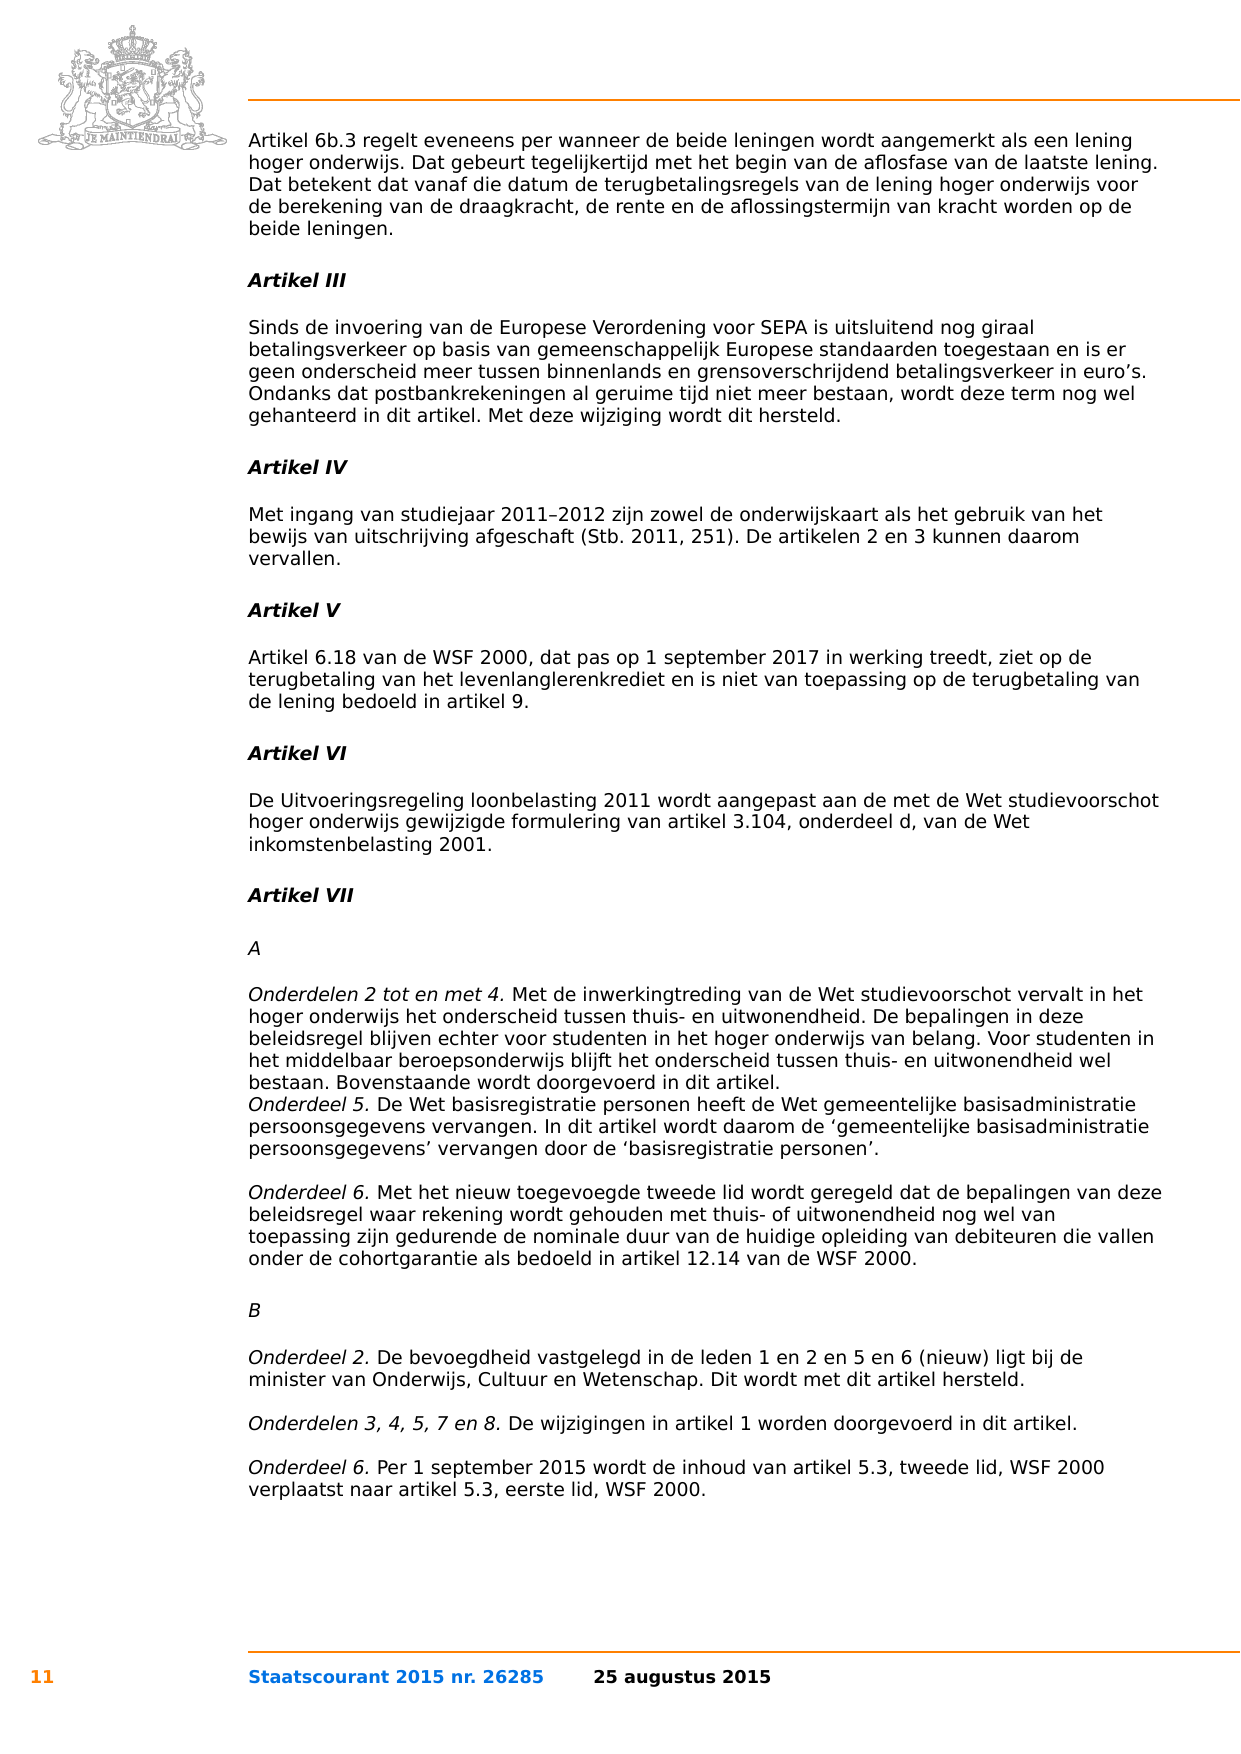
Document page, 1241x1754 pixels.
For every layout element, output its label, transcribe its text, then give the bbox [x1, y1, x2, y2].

subtitle Artikel VII [248, 885, 1163, 907]
text Met ingang van studiejaar 2011–2012 zijn zowel de onderwijskaart als het gebruik van het bewijs van uitschrijving afgeschaft (Stb. 2011, 251). De artikelen 2 en 3 kunnen daarom vervallen. [248, 504, 1163, 569]
subtitle Artikel V [248, 599, 1163, 622]
text Onderdeel 2. De bevoegdheid vastgelegd in de leden 1 en 2 en 5 en 6 (nieuw) ligt bij de minister van Onderwijs, Cultuur en Wetenschap. Dit wordt met dit artikel hersteld. [248, 1347, 1163, 1391]
text Sinds de invoering van de Europese Verordening voor SEPA is uitsluitend nog giraal betalingsverkeer op basis van gemeenschappelijk Europese standaarden toegestaan en is er geen onderscheid meer tussen binnenlands en grensoverschrijdend betalingsverkeer in euro’s. [248, 317, 1163, 383]
text Artikel 6.18 van de WSF 2000, dat pas op 1 september 2017 in werking treedt, ziet op de terugbetaling van het levenlanglerenkrediet en is niet van toepassing op de terugbetaling van de lening bedoeld in artikel 9. [248, 647, 1163, 712]
text Onderdeel 5. De Wet basisregistratie personen heeft de Wet gemeentelijke basisadministratie persoonsgegevens vervangen. In dit artikel wordt daarom de ‘gemeentelijke basisadministratie persoonsgegevens’ vervangen door de ‘basisregistratie personen’. [248, 1094, 1163, 1160]
text De Uitvoeringsregeling loonbelasting 2011 wordt aangepast aan de met de Wet studievoorschot hoger onderwijs gewijzigde formulering van artikel 3.104, onderdeel d, van de Wet inkomstenbelasting 2001. [248, 789, 1163, 855]
subtitle Artikel IV [248, 457, 1163, 479]
text Ondanks dat postbankrekeningen al geruime tijd niet meer bestaan, wordt deze term nog wel gehanteerd in dit artikel. Met deze wijziging wordt dit hersteld. [248, 383, 1163, 427]
subtitle Artikel III [248, 270, 1163, 292]
text Onderdeel 6. Per 1 september 2015 wordt de inhoud van artikel 5.3, tweede lid, WSF 2000 verplaatst naar artikel 5.3, eerste lid, WSF 2000. [248, 1457, 1163, 1501]
subtitle Artikel VI [248, 742, 1163, 764]
text Onderdelen 3, 4, 5, 7 en 8. De wijzigingen in artikel 1 worden doorgevoerd in dit artikel. [248, 1413, 1163, 1435]
subtitle B [248, 1300, 1163, 1322]
subtitle A [248, 937, 1163, 959]
picture [38, 25, 227, 150]
text Artikel 6b.3 regelt eveneens per wanneer de beide leningen wordt aangemerkt als een lening hoger onderwijs. Dat gebeurt tegelijkertijd met het begin van de aflosfase van de laatste lening. Dat betekent dat vanaf die datum de terugbetalingsregels van de lening hoger onderwijs voor de berekening van de draagkracht, de rente en de aflossingstermijn van kracht worden op de beide leningen. [248, 130, 1163, 240]
text Onderdeel 6. Met het nieuw toegevoegde tweede lid wordt geregeld dat de bepalingen van deze beleidsregel waar rekening wordt gehouden met thuis- of uitwonendheid nog wel van toepassing zijn gedurende de nominale duur van de huidige opleiding van debiteuren die vallen onder de cohortgarantie als bedoeld in artikel 12.14 van de WSF 2000. [248, 1182, 1163, 1270]
text Onderdelen 2 tot en met 4. Met de inwerkingtreding van de Wet studievoorschot vervalt in het hoger onderwijs het onderscheid tussen thuis- en uitwonendheid. De bepalingen in deze beleidsregel blijven echter voor studenten in het hoger onderwijs van belang. Voor studenten in het middelbaar beroepsonderwijs blijft het onderscheid tussen thuis- en uitwonendheid wel bestaan. Bovenstaande wordt doorgevoerd in dit artikel. [248, 984, 1163, 1094]
